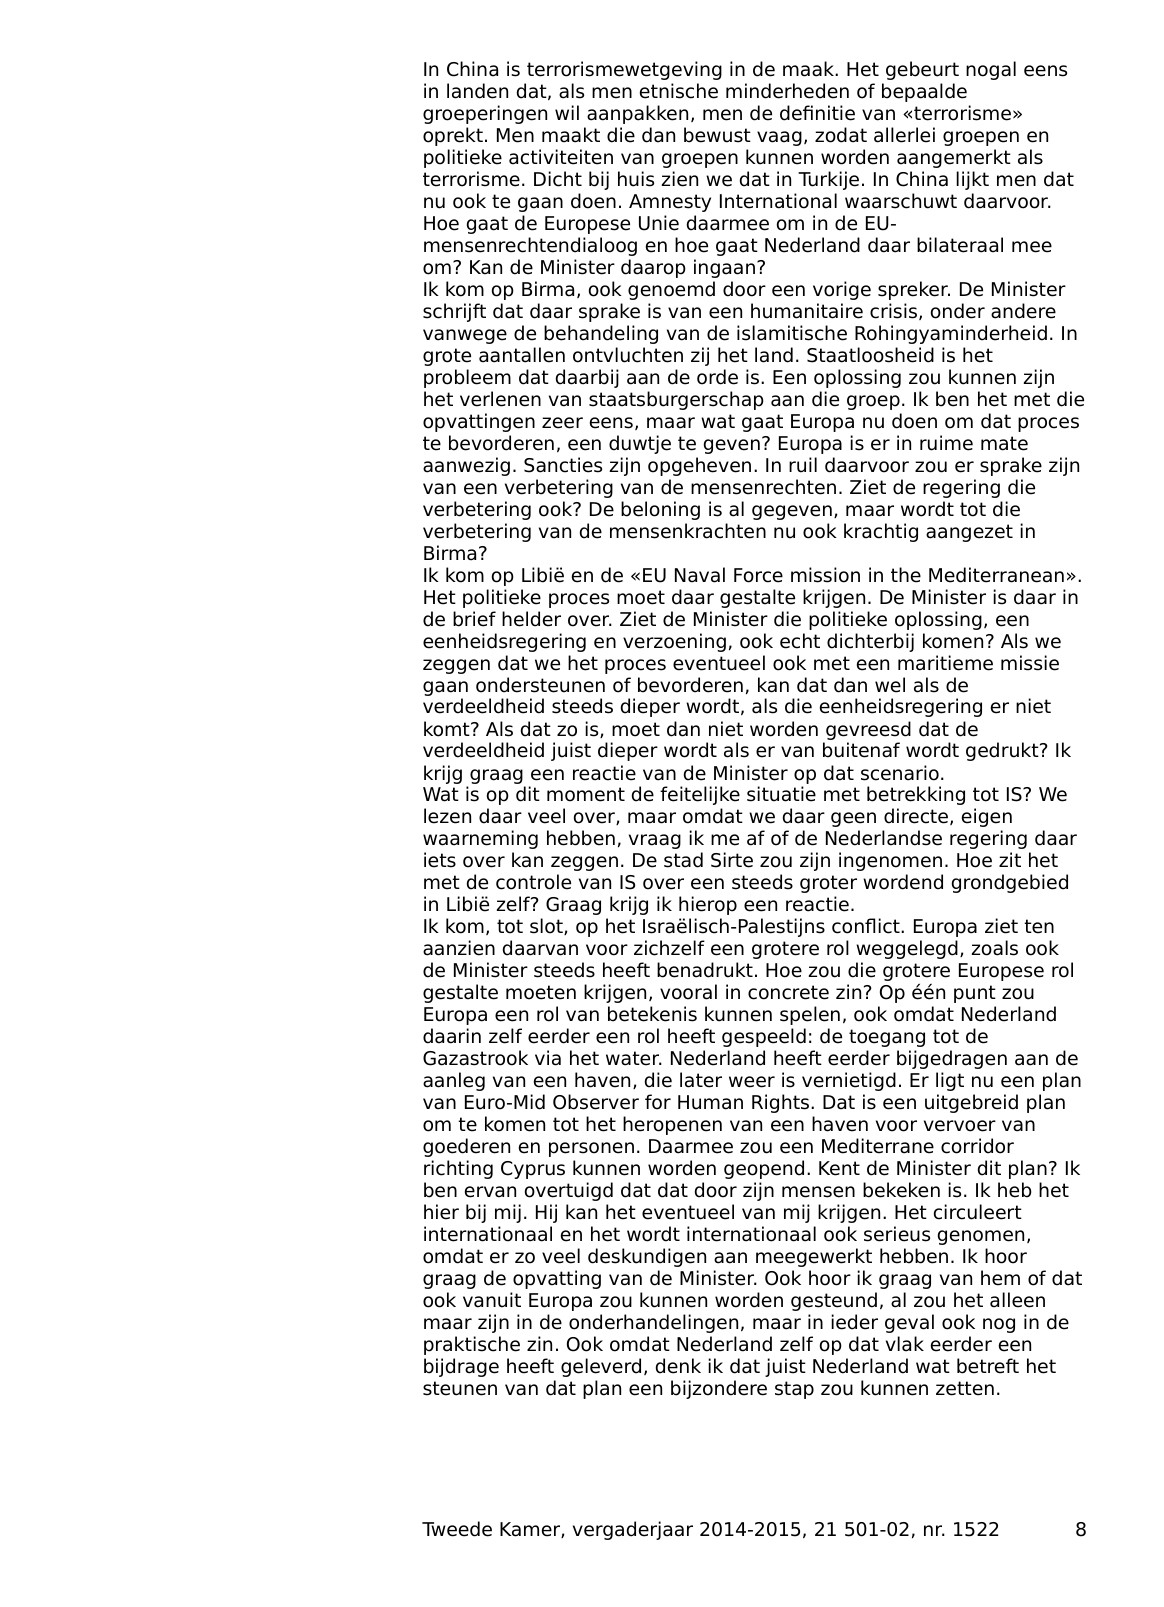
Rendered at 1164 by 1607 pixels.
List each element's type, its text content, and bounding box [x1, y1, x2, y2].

text Wat is op dit moment de feitelijke situatie met betrekking tot IS? We lezen daar veel over, maar omdat we daar geen directe, eigen waarneming hebben, vraag ik me af of de Nederlandse regering daar iets over kan zeggen. De stad Sirte zou zijn ingenomen. Hoe zit het met de controle van IS over een steeds groter wordend grondgebied in Libië zelf? Graag krijg ik hierop een reactie. [422, 784, 1087, 916]
text In China is terrorismewetgeving in de maak. Het gebeurt nogal eens in landen dat, als men etnische minderheden of bepaalde groeperingen wil aanpakken, men de definitie van «terrorisme» oprekt. Men maakt die dan bewust vaag, zodat allerlei groepen en politieke activiteiten van groepen kunnen worden aangemerkt als terrorisme. Dicht bij huis zien we dat in Turkije. In China lijkt men dat nu ook te gaan doen. Amnesty International waarschuwt daarvoor. Hoe gaat de Europese Unie daarmee om in de EU-mensenrechtendialoog en hoe gaat Nederland daar bilateraal mee om? Kan de Minister daarop ingaan? [422, 59, 1087, 279]
text Ik kom op Libië en de «EU Naval Force mission in the Mediterranean». Het politieke proces moet daar gestalte krijgen. De Minister is daar in de brief helder over. Ziet de Minister die politieke oplossing, een eenheidsregering en verzoening, ook echt dichterbij komen? Als we zeggen dat we het proces eventueel ook met een maritieme missie gaan ondersteunen of bevorderen, kan dat dan wel als de verdeeldheid steeds dieper wordt, als die eenheidsregering er niet komt? Als dat zo is, moet dan niet worden gevreesd dat de verdeeldheid juist dieper wordt als er van buitenaf wordt gedrukt? Ik krijg graag een reactie van de Minister op dat scenario. [422, 564, 1087, 784]
text Ik kom op Birma, ook genoemd door een vorige spreker. De Minister schrijft dat daar sprake is van een humanitaire crisis, onder andere vanwege de behandeling van de islamitische Rohingyaminderheid. In grote aantallen ontvluchten zij het land. Staatloosheid is het probleem dat daarbij aan de orde is. Een oplossing zou kunnen zijn het verlenen van staatsburgerschap aan die groep. Ik ben het met die opvattingen zeer eens, maar wat gaat Europa nu doen om dat proces te bevorderen, een duwtje te geven? Europa is er in ruime mate aanwezig. Sancties zijn opgeheven. In ruil daarvoor zou er sprake zijn van een verbetering van de mensenrechten. Ziet de regering die verbetering ook? De beloning is al gegeven, maar wordt tot die verbetering van de mensenkrachten nu ook krachtig aangezet in Birma? [422, 279, 1087, 564]
text Ik kom, tot slot, op het Israëlisch-Palestijns conflict. Europa ziet ten aanzien daarvan voor zichzelf een grotere rol weggelegd, zoals ook de Minister steeds heeft benadrukt. Hoe zou die grotere Europese rol gestalte moeten krijgen, vooral in concrete zin? Op één punt zou Europa een rol van betekenis kunnen spelen, ook omdat Nederland daarin zelf eerder een rol heeft gespeeld: de toegang tot de Gazastrook via het water. Nederland heeft eerder bijgedragen aan de aanleg van een haven, die later weer is vernietigd. Er ligt nu een plan van Euro-Mid Observer for Human Rights. Dat is een uitgebreid plan om te komen tot het heropenen van een haven voor vervoer van goederen en personen. Daarmee zou een Mediterrane corridor richting Cyprus kunnen worden geopend. Kent de Minister dit plan? Ik ben ervan overtuigd dat dat door zijn mensen bekeken is. Ik heb het hier bij mij. Hij kan het eventueel van mij krijgen. Het circuleert internationaal en het wordt internationaal ook serieus genomen, omdat er zo veel deskundigen aan meegewerkt hebben. Ik hoor graag de opvatting van de Minister. Ook hoor ik graag van hem of dat ook vanuit Europa zou kunnen worden gesteund, al zou het alleen maar zijn in de onderhandelingen, maar in ieder geval ook nog in de praktische zin. Ook omdat Nederland zelf op dat vlak eerder een bijdrage heeft geleverd, denk ik dat juist Nederland wat betreft het steunen van dat plan een bijzondere stap zou kunnen zetten. [422, 916, 1087, 1400]
